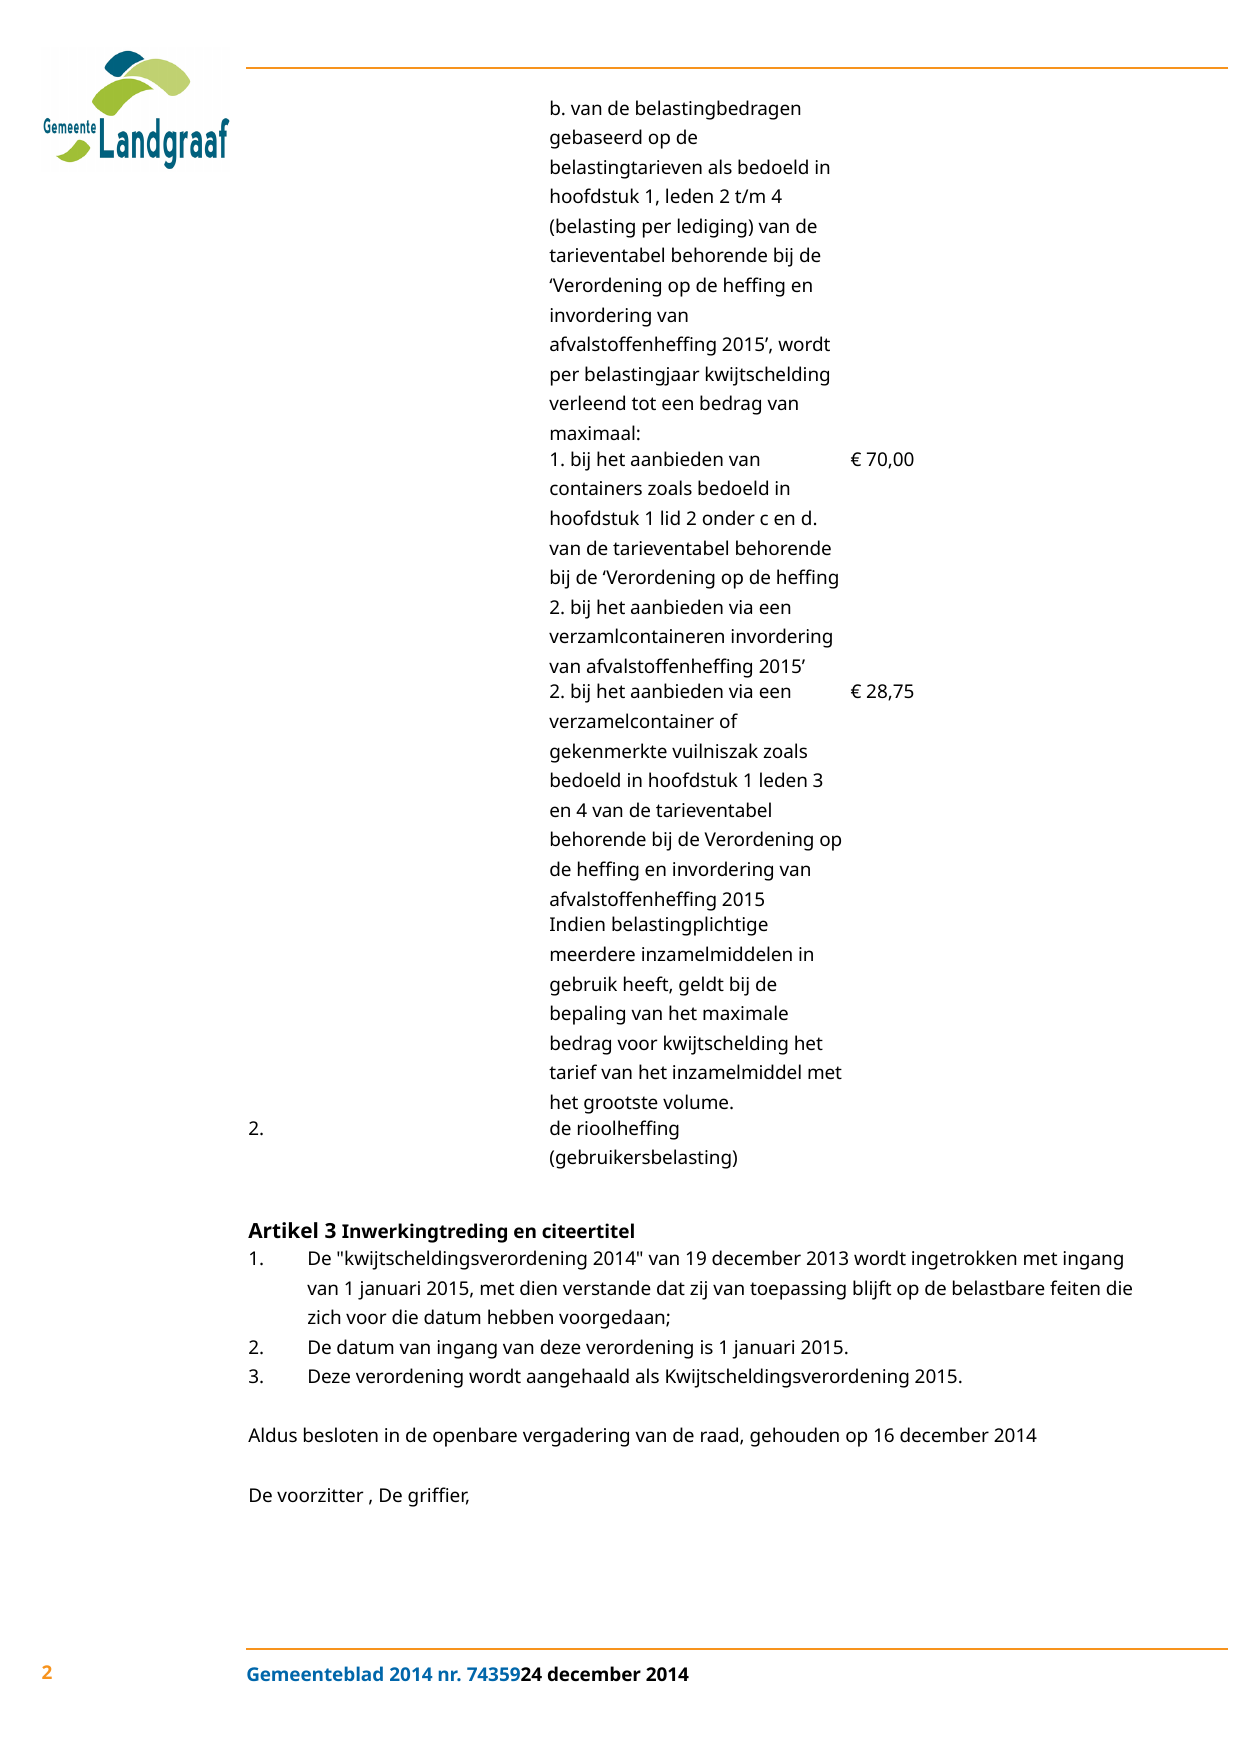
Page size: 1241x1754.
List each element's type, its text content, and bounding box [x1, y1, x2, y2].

table_cell b. van de belastingbedragen gebaseerd op de belastingtarieven als bedoeld in hoofdstuk 1, leden 2 t/m 4 (belasting per lediging) van de tarieventabel behorende bij de ‘Verordening op de heffing en invordering van afvalstoffenheffing 2015’, wordt per belastingjaar kwijtschelding verleend tot een bedrag van maximaal: [549, 95, 850, 446]
table_cell 1. bij het aanbieden van containers zoals bedoeld in hoofdstuk 1 lid 2 onder c en d. van de tarieventabel behorende bij de ‘Verordening op de heffing 2. bij het aanbieden via een verzamlcontaineren invordering van afvalstoffenheffing 2015’ [549, 446, 850, 679]
table_cell [850, 1115, 1152, 1170]
table_cell [850, 95, 1152, 446]
table_cell [248, 95, 549, 446]
table_cell 2. bij het aanbieden via een verzamelcontainer of gekenmerkte vuilniszak zoals bedoeld in hoofdstuk 1 leden 3 en 4 van de tarieventabel behorende bij de Verordening op de heffing en invordering van afvalstoffenheffing 2015 [549, 679, 850, 912]
table_cell € 28,75 [850, 679, 1152, 912]
table_cell [850, 912, 1152, 1115]
table_cell 2. [248, 1115, 549, 1170]
text Aldus besloten in de openbare vergadering van de raad, gehouden op 16 december 2014 [248, 1423, 1152, 1448]
picture [41, 47, 231, 172]
text De voorzitter , De griffier, [248, 1482, 1152, 1507]
table_cell [248, 679, 549, 912]
table_cell de rioolheffing (gebruikersbelasting) [549, 1115, 850, 1170]
table_cell € 70,00 [850, 446, 1152, 679]
list Deze verordening wordt aangehaald als Kwijtscheldingsverordening 2015. [248, 1363, 1152, 1389]
list De datum van ingang van deze verordening is 1 januari 2015. [248, 1334, 1152, 1359]
text Artikel 3 Inwerkingtreding en citeertitel [248, 1217, 1152, 1245]
list De "kwijtscheldingsverordening 2014" van 19 december 2013 wordt ingetrokken met ingang van 1 januari 2015, met dien verstande dat zij van toepassing blijft op de belastbare feiten die zich voor die datum hebben voorgedaan; [248, 1245, 1152, 1330]
table_cell Indien belastingplichtige meerdere inzamelmiddelen in gebruik heeft, geldt bij de bepaling van het maximale bedrag voor kwijtschelding het tarief van het inzamelmiddel met het grootste volume. [549, 912, 850, 1115]
table_cell [248, 446, 549, 679]
table_cell [248, 912, 549, 1115]
